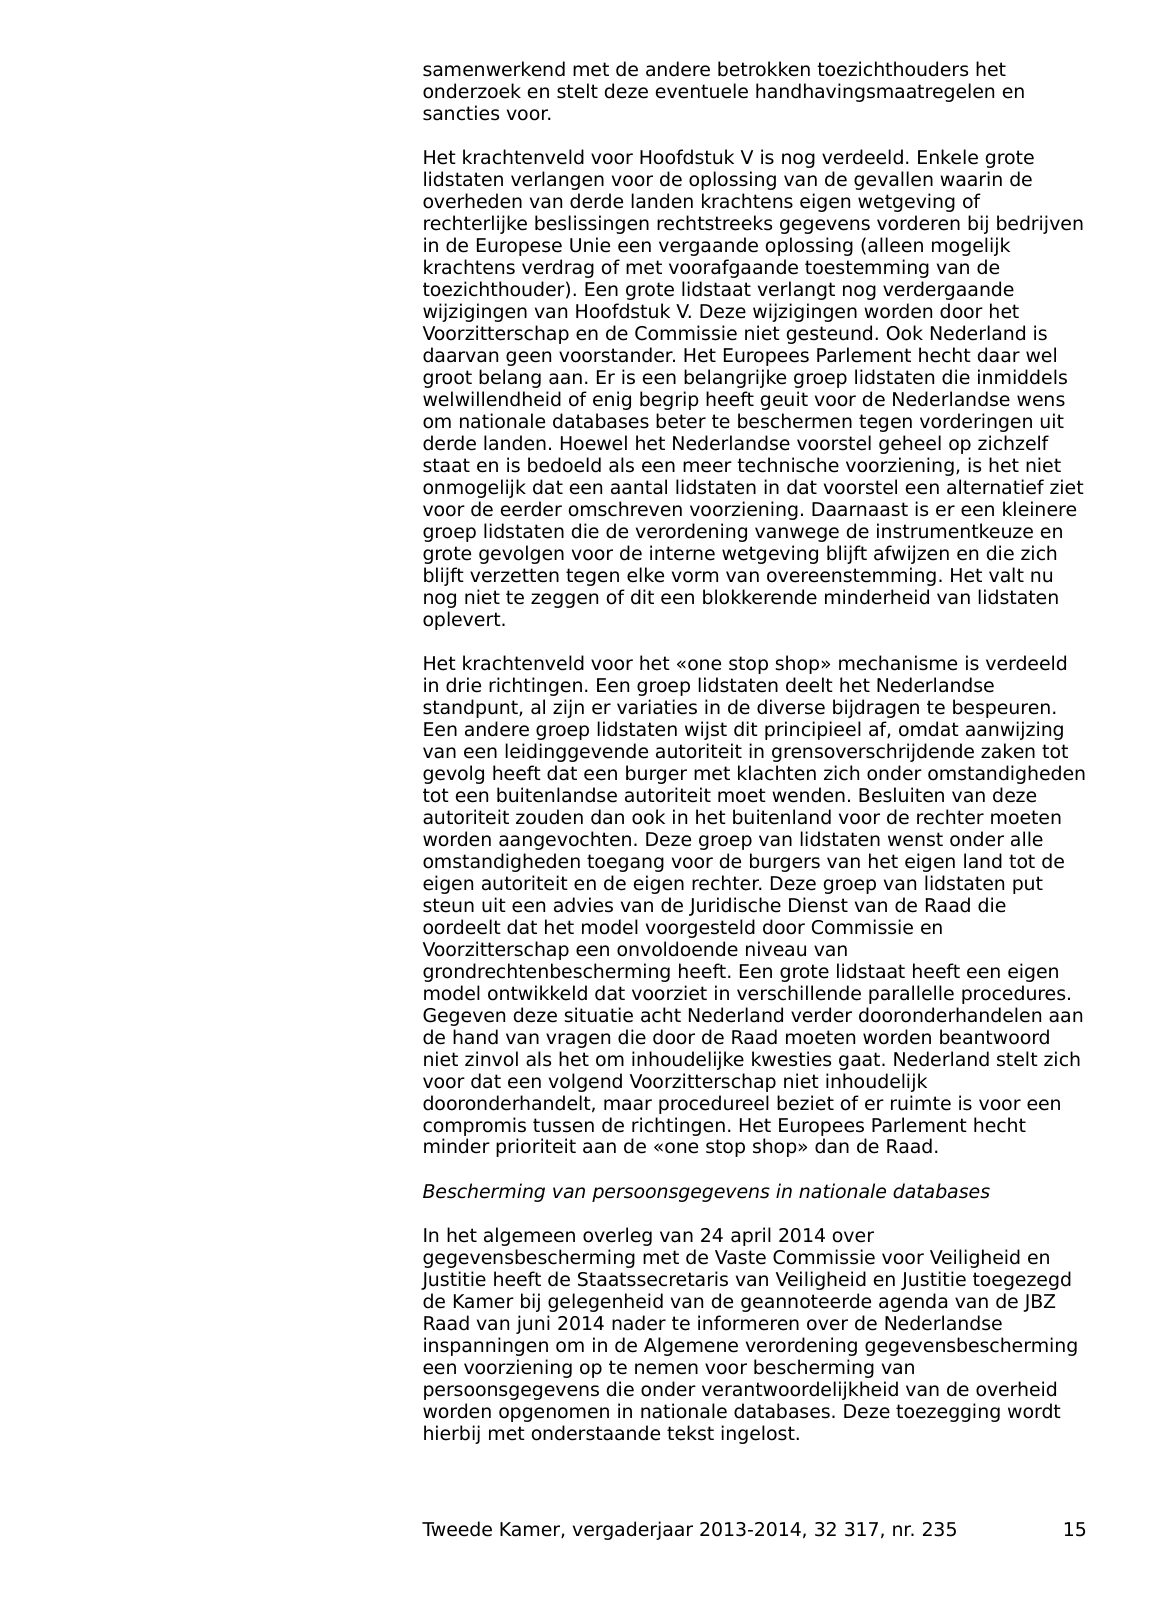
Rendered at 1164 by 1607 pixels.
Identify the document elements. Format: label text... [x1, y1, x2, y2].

text samenwerkend met de andere betrokken toezichthouders het onderzoek en stelt deze eventuele handhavingsmaatregelen en sancties voor. [422, 59, 1087, 125]
text In het algemeen overleg van 24 april 2014 over gegevensbescherming met de Vaste Commissie voor Veiligheid en Justitie heeft de Staatssecretaris van Veiligheid en Justitie toegezegd de Kamer bij gelegenheid van de geannoteerde agenda van de JBZ Raad van juni 2014 nader te informeren over de Nederlandse inspanningen om in de Algemene verordening gegevensbescherming een voorziening op te nemen voor bescherming van persoonsgegevens die onder verantwoordelijkheid van de overheid worden opgenomen in nationale databases. Deze toezegging wordt hierbij met onderstaande tekst ingelost. [422, 1225, 1087, 1444]
text Het krachtenveld voor het «one stop shop» mechanisme is verdeeld in drie richtingen. Een groep lidstaten deelt het Nederlandse standpunt, al zijn er variaties in de diverse bijdragen te bespeuren. Een andere groep lidstaten wijst dit principieel af, omdat aanwijzing van een leidinggevende autoriteit in grensoverschrijdende zaken tot gevolg heeft dat een burger met klachten zich onder omstandigheden tot een buitenlandse autoriteit moet wenden. Besluiten van deze autoriteit zouden dan ook in het buitenland voor de rechter moeten worden aangevochten. Deze groep van lidstaten wenst onder alle omstandigheden toegang voor de burgers van het eigen land tot de eigen autoriteit en de eigen rechter. Deze groep van lidstaten put steun uit een advies van de Juridische Dienst van de Raad die oordeelt dat het model voorgesteld door Commissie en Voorzitterschap een onvoldoende niveau van grondrechtenbescherming heeft. Een grote lidstaat heeft een eigen model ontwikkeld dat voorziet in verschillende parallelle procedures. Gegeven deze situatie acht Nederland verder dooronderhandelen aan de hand van vragen die door de Raad moeten worden beantwoord niet zinvol als het om inhoudelijke kwesties gaat. Nederland stelt zich voor dat een volgend Voorzitterschap niet inhoudelijk dooronderhandelt, maar procedureel beziet of er ruimte is voor een compromis tussen de richtingen. Het Europees Parlement hecht minder prioriteit aan de «one stop shop» dan de Raad. [422, 653, 1087, 1158]
text Het krachtenveld voor Hoofdstuk V is nog verdeeld. Enkele grote lidstaten verlangen voor de oplossing van de gevallen waarin de overheden van derde landen krachtens eigen wetgeving of rechterlijke beslissingen rechtstreeks gegevens vorderen bij bedrijven in de Europese Unie een vergaande oplossing (alleen mogelijk krachtens verdrag of met voorafgaande toestemming van de toezichthouder). Een grote lidstaat verlangt nog verdergaande wijzigingen van Hoofdstuk V. Deze wijzigingen worden door het Voorzitterschap en de Commissie niet gesteund. Ook Nederland is daarvan geen voorstander. Het Europees Parlement hecht daar wel groot belang aan. Er is een belangrijke groep lidstaten die inmiddels welwillendheid of enig begrip heeft geuit voor de Nederlandse wens om nationale databases beter te beschermen tegen vorderingen uit derde landen. Hoewel het Nederlandse voorstel geheel op zichzelf staat en is bedoeld als een meer technische voorziening, is het niet onmogelijk dat een aantal lidstaten in dat voorstel een alternatief ziet voor de eerder omschreven voorziening. Daarnaast is er een kleinere groep lidstaten die de verordening vanwege de instrumentkeuze en grote gevolgen voor de interne wetgeving blijft afwijzen en die zich blijft verzetten tegen elke vorm van overeenstemming. Het valt nu nog niet te zeggen of dit een blokkerende minderheid van lidstaten oplevert. [422, 147, 1087, 631]
subtitle Bescherming van persoonsgegevens in nationale databases [422, 1181, 1087, 1203]
